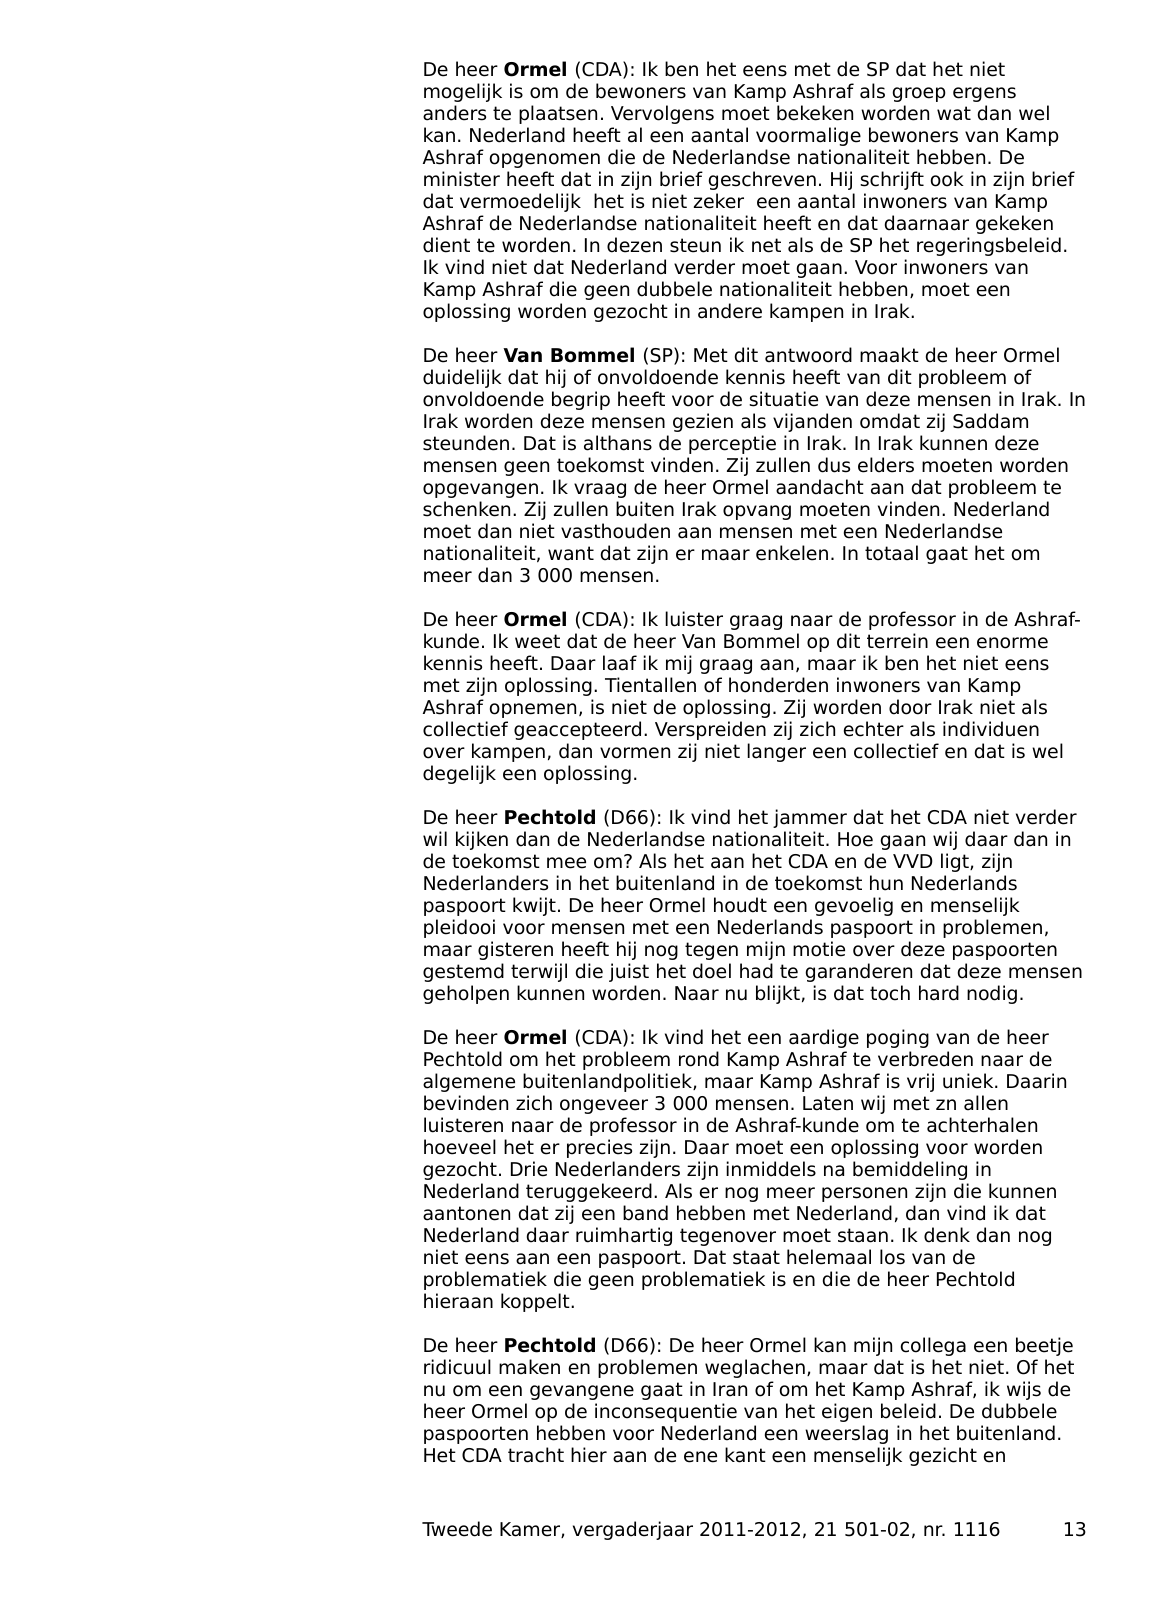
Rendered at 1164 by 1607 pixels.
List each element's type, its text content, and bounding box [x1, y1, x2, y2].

text De heer Ormel (CDA): Ik vind het een aardige poging van de heer Pechtold om het probleem rond Kamp Ashraf te verbreden naar de algemene buitenlandpolitiek, maar Kamp Ashraf is vrij uniek. Daarin bevinden zich ongeveer 3 000 mensen. Laten wij met zn allen luisteren naar de professor in de Ashraf-kunde om te achterhalen hoeveel het er precies zijn. Daar moet een oplossing voor worden gezocht. Drie Nederlanders zijn inmiddels na bemiddeling in Nederland teruggekeerd. Als er nog meer personen zijn die kunnen aantonen dat zij een band hebben met Nederland, dan vind ik dat Nederland daar ruimhartig tegenover moet staan. Ik denk dan nog niet eens aan een paspoort. Dat staat helemaal los van de problematiek die geen problematiek is en die de heer Pechtold hieraan koppelt. [422, 1027, 1087, 1313]
text De heer Van Bommel (SP): Met dit antwoord maakt de heer Ormel duidelijk dat hij of onvoldoende kennis heeft van dit probleem of onvoldoende begrip heeft voor de situatie van deze mensen in Irak. In Irak worden deze mensen gezien als vijanden omdat zij Saddam steunden. Dat is althans de perceptie in Irak. In Irak kunnen deze mensen geen toekomst vinden. Zij zullen dus elders moeten worden opgevangen. Ik vraag de heer Ormel aandacht aan dat probleem te schenken. Zij zullen buiten Irak opvang moeten vinden. Nederland moet dan niet vasthouden aan mensen met een Nederlandse nationaliteit, want dat zijn er maar enkelen. In totaal gaat het om meer dan 3 000 mensen. [422, 345, 1087, 587]
text De heer Ormel (CDA): Ik ben het eens met de SP dat het niet mogelijk is om de bewoners van Kamp Ashraf als groep ergens anders te plaatsen. Vervolgens moet bekeken worden wat dan wel kan. Nederland heeft al een aantal voormalige bewoners van Kamp Ashraf opgenomen die de Nederlandse nationaliteit hebben. De minister heeft dat in zijn brief geschreven. Hij schrijft ook in zijn brief dat vermoedelijk  het is niet zeker  een aantal inwoners van Kamp Ashraf de Nederlandse nationaliteit heeft en dat daarnaar gekeken dient te worden. In dezen steun ik net als de SP het regeringsbeleid. Ik vind niet dat Nederland verder moet gaan. Voor inwoners van Kamp Ashraf die geen dubbele nationaliteit hebben, moet een oplossing worden gezocht in andere kampen in Irak. [422, 59, 1087, 323]
text De heer Ormel (CDA): Ik luister graag naar de professor in de Ashraf-kunde. Ik weet dat de heer Van Bommel op dit terrein een enorme kennis heeft. Daar laaf ik mij graag aan, maar ik ben het niet eens met zijn oplossing. Tientallen of honderden inwoners van Kamp Ashraf opnemen, is niet de oplossing. Zij worden door Irak niet als collectief geaccepteerd. Verspreiden zij zich echter als individuen over kampen, dan vormen zij niet langer een collectief en dat is wel degelijk een oplossing. [422, 609, 1087, 785]
text De heer Pechtold (D66): De heer Ormel kan mijn collega een beetje ridicuul maken en problemen weglachen, maar dat is het niet. Of het nu om een gevangene gaat in Iran of om het Kamp Ashraf, ik wijs de heer Ormel op de inconsequentie van het eigen beleid. De dubbele paspoorten hebben voor Nederland een weerslag in het buitenland. Het CDA tracht hier aan de ene kant een menselijk gezicht en [422, 1335, 1087, 1467]
text De heer Pechtold (D66): Ik vind het jammer dat het CDA niet verder wil kijken dan de Nederlandse nationaliteit. Hoe gaan wij daar dan in de toekomst mee om? Als het aan het CDA en de VVD ligt, zijn Nederlanders in het buitenland in de toekomst hun Nederlands paspoort kwijt. De heer Ormel houdt een gevoelig en menselijk pleidooi voor mensen met een Nederlands paspoort in problemen, maar gisteren heeft hij nog tegen mijn motie over deze paspoorten gestemd terwijl die juist het doel had te garanderen dat deze mensen geholpen kunnen worden. Naar nu blijkt, is dat toch hard nodig. [422, 807, 1087, 1005]
